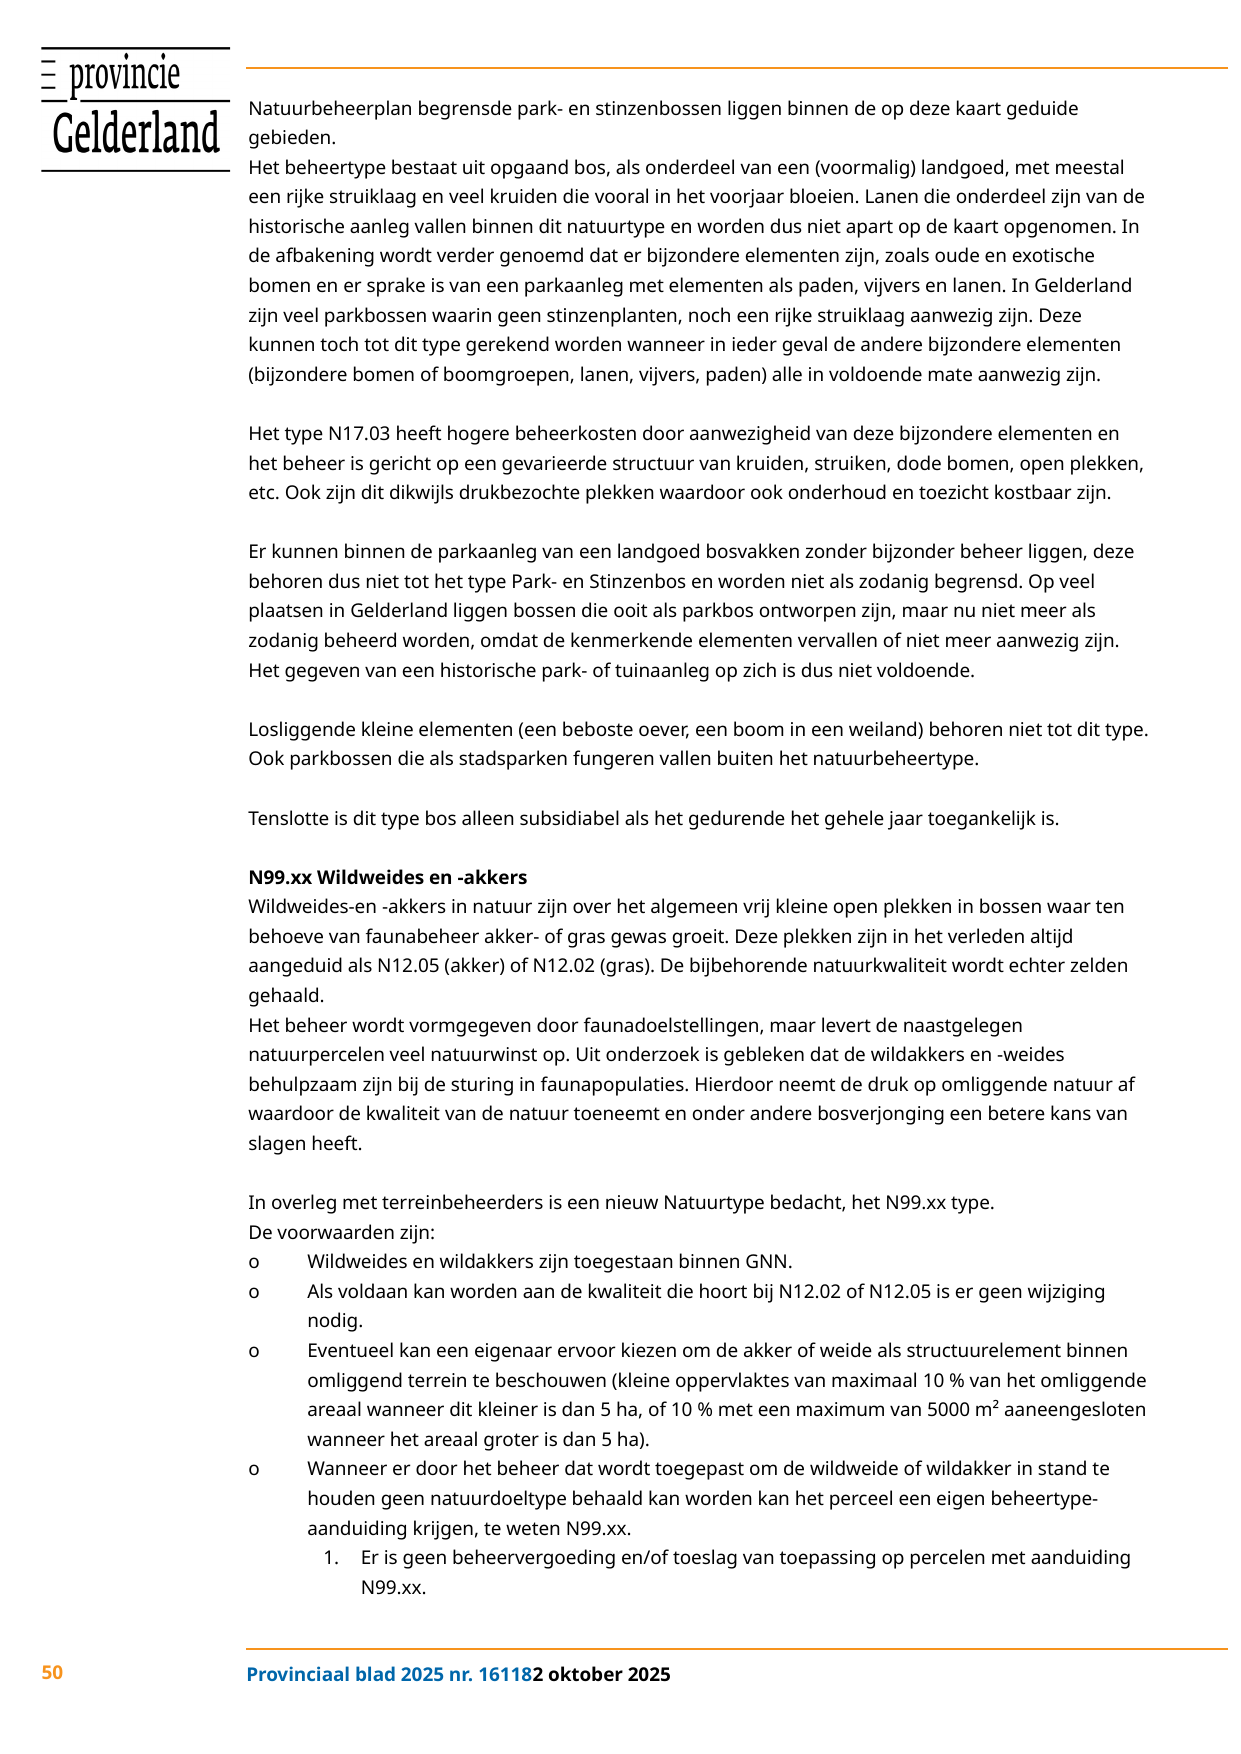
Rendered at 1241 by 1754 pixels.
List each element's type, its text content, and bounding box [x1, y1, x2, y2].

list Er is geen beheervergoeding en/of toeslag van toepassing op percelen met aanduiding N99.xx. [323, 1544, 1152, 1600]
text De voorwaarden zijn: [248, 1219, 1152, 1245]
text Losliggende kleine elementen (een beboste oever, een boom in een weiland) behoren niet tot dit type. Ook parkbossen die als stadsparken fungeren vallen buiten het natuurbeheertype. [248, 716, 1152, 771]
text Het beheer wordt vormgegeven door faunadoelstellingen, maar levert de naastgelegen natuurpercelen veel natuurwinst op. Uit onderzoek is gebleken dat de wildakkers en -weides behulpzaam zijn bij de sturing in faunapopulaties. Hierdoor neemt de druk op omliggende natuur af waardoor de kwaliteit van de natuur toeneemt en onder andere bosverjonging een betere kans van slagen heeft. [248, 1012, 1152, 1156]
picture [41, 47, 231, 172]
text N99.xx Wildweides en -akkers [248, 864, 1152, 890]
text Tenslotte is dit type bos alleen subsidiabel als het gedurende het gehele jaar toegankelijk is. [248, 805, 1152, 831]
text Het beheertype bestaat uit opgaand bos, als onderdeel van een (voormalig) landgoed, met meestal een rijke struiklaag en veel kruiden die vooral in het voorjaar bloeien. Lanen die onderdeel zijn van de historische aanleg vallen binnen dit natuurtype en worden dus niet apart op de kaart opgenomen. In de afbakening wordt verder genoemd dat er bijzondere elementen zijn, zoals oude en exotische bomen en er sprake is van een parkaanleg met elementen als paden, vijvers en lanen. In Gelderland zijn veel parkbossen waarin geen stinzenplanten, noch een rijke struiklaag aanwezig zijn. Deze kunnen toch tot dit type gerekend worden wanneer in ieder geval de andere bijzondere elementen (bijzondere bomen of boomgroepen, lanen, vijvers, paden) alle in voldoende mate aanwezig zijn. [248, 154, 1152, 387]
list Eventueel kan een eigenaar ervoor kiezen om de akker of weide als structuurelement binnen omliggend terrein te beschouwen (kleine oppervlaktes van maximaal 10 % van het omliggende areaal wanneer dit kleiner is dan 5 ha, of 10 % met een maximum van 5000 m² aaneengesloten wanneer het areaal groter is dan 5 ha). [248, 1337, 1152, 1452]
list Wanneer er door het beheer dat wordt toegepast om de wildweide of wildakker in stand te houden geen natuurdoeltype behaald kan worden kan het perceel een eigen beheertype-aanduiding krijgen, te weten N99.xx. [248, 1456, 1152, 1541]
text Wildweides-en -akkers in natuur zijn over het algemeen vrij kleine open plekken in bossen waar ten behoeve van faunabeheer akker- of gras gewas groeit. Deze plekken zijn in het verleden altijd aangeduid als N12.05 (akker) of N12.02 (gras). De bijbehorende natuurkwaliteit wordt echter zelden gehaald. [248, 893, 1152, 1008]
text Er kunnen binnen de parkaanleg van een landgoed bosvakken zonder bijzonder beheer liggen, deze behoren dus niet tot het type Park- en Stinzenbos en worden niet als zodanig begrensd. Op veel plaatsen in Gelderland liggen bossen die ooit als parkbos ontworpen zijn, maar nu niet meer als zodanig beheerd worden, omdat de kenmerkende elementen vervallen of niet meer aanwezig zijn. Het gegeven van een historische park- of tuinaanleg op zich is dus niet voldoende. [248, 538, 1152, 683]
text Natuurbeheerplan begrensde park- en stinzenbossen liggen binnen de op deze kaart geduide gebieden. [248, 95, 1152, 150]
text Het type N17.03 heeft hogere beheerkosten door aanwezigheid van deze bijzondere elementen en het beheer is gericht op een gevarieerde structuur van kruiden, struiken, dode bomen, open plekken, etc. Ook zijn dit dikwijls drukbezochte plekken waardoor ook onderhoud en toezicht kostbaar zijn. [248, 420, 1152, 505]
text In overleg met terreinbeheerders is een nieuw Natuurtype bedacht, het N99.xx type. [248, 1189, 1152, 1215]
list Wildweides en wildakkers zijn toegestaan binnen GNN. [248, 1248, 1152, 1274]
list Als voldaan kan worden aan de kwaliteit die hoort bij N12.02 of N12.05 is er geen wijziging nodig. [248, 1278, 1152, 1333]
